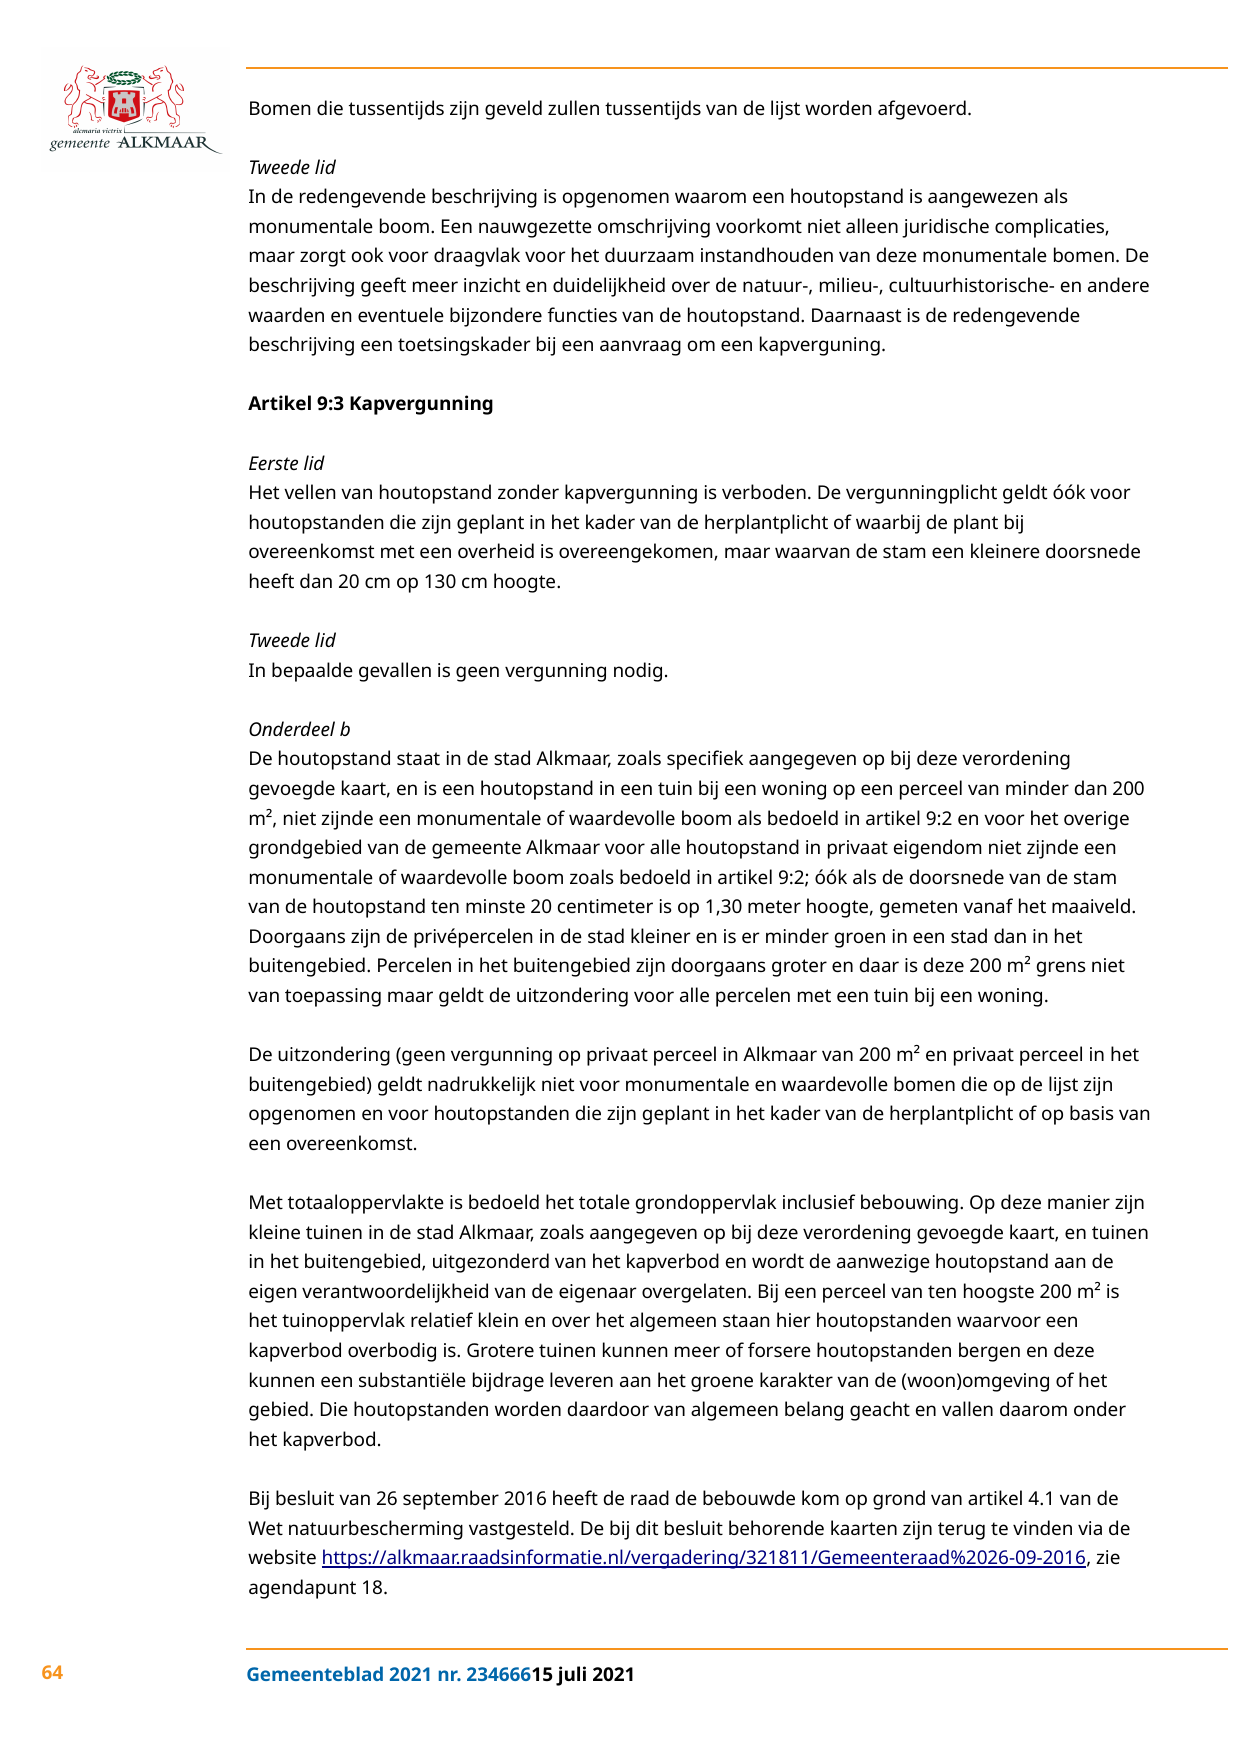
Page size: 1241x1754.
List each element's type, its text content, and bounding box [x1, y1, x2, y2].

text Eerste lid [248, 450, 1152, 476]
text Bomen die tussentijds zijn geveld zullen tussentijds van de lijst worden afgevoerd. [248, 95, 1152, 121]
text Tweede lid [248, 154, 1152, 180]
picture [41, 47, 231, 172]
text Tweede lid [248, 627, 1152, 653]
text In bepaalde gevallen is geen vergunning nodig. [248, 657, 1152, 683]
text De houtopstand staat in de stad Alkmaar, zoals specifiek aangegeven op bij deze verordening gevoegde kaart, en is een houtopstand in een tuin bij een woning op een perceel van minder dan 200 m², niet zijnde een monumentale of waardevolle boom als bedoeld in artikel 9:2 en voor het overige grondgebied van de gemeente Alkmaar voor alle houtopstand in privaat eigendom niet zijnde een monumentale of waardevolle boom zoals bedoeld in artikel 9:2; óók als de doorsnede van de stam van de houtopstand ten minste 20 centimeter is op 1,30 meter hoogte, gemeten vanaf het maaiveld. Doorgaans zijn de privépercelen in de stad kleiner en is er minder groen in een stad dan in het buitengebied. Percelen in het buitengebied zijn doorgaans groter en daar is deze 200 m² grens niet van toepassing maar geldt de uitzondering voor alle percelen met een tuin bij een woning. [248, 746, 1152, 1008]
text Bij besluit van 26 september 2016 heeft de raad de bebouwde kom op grond van artikel 4.1 van de Wet natuurbescherming vastgesteld. De bij dit besluit behorende kaarten zijn terug te vinden via de website https://alkmaar.raadsinformatie.nl/vergadering/321811/Gemeenteraad%2026-09-2016, zie agendapunt 18. [248, 1485, 1152, 1600]
text Met totaaloppervlakte is bedoeld het totale grondoppervlak inclusief bebouwing. Op deze manier zijn kleine tuinen in de stad Alkmaar, zoals aangegeven op bij deze verordening gevoegde kaart, en tuinen in het buitengebied, uitgezonderd van het kapverbod en wordt de aanwezige houtopstand aan de eigen verantwoordelijkheid van de eigenaar overgelaten. Bij een perceel van ten hoogste 200 m² is het tuinoppervlak relatief klein en over het algemeen staan hier houtopstanden waarvoor een kapverbod overbodig is. Grotere tuinen kunnen meer of forsere houtopstanden bergen en deze kunnen een substantiële bijdrage leveren aan het groene karakter van de (woon)omgeving of het gebied. Die houtopstanden worden daardoor van algemeen belang geacht en vallen daarom onder het kapverbod. [248, 1189, 1152, 1452]
text Artikel 9:3 Kapvergunning [248, 391, 1152, 416]
text Het vellen van houtopstand zonder kapvergunning is verboden. De vergunningplicht geldt óók voor houtopstanden die zijn geplant in het kader van de herplantplicht of waarbij de plant bij overeenkomst met een overheid is overeengekomen, maar waarvan de stam een kleinere doorsnede heeft dan 20 cm op 130 cm hoogte. [248, 479, 1152, 594]
text Onderdeel b [248, 716, 1152, 742]
text In de redengevende beschrijving is opgenomen waarom een houtopstand is aangewezen als monumentale boom. Een nauwgezette omschrijving voorkomt niet alleen juridische complicaties, maar zorgt ook voor draagvlak voor het duurzaam instandhouden van deze monumentale bomen. De beschrijving geeft meer inzicht en duidelijkheid over de natuur-, milieu-, cultuurhistorische- en andere waarden en eventuele bijzondere functies van de houtopstand. Daarnaast is de redengevende beschrijving een toetsingskader bij een aanvraag om een kapverguning. [248, 183, 1152, 357]
text De uitzondering (geen vergunning op privaat perceel in Alkmaar van 200 m² en privaat perceel in het buitengebied) geldt nadrukkelijk niet voor monumentale en waardevolle bomen die op de lijst zijn opgenomen en voor houtopstanden die zijn geplant in het kader van de herplantplicht of op basis van een overeenkomst. [248, 1041, 1152, 1156]
